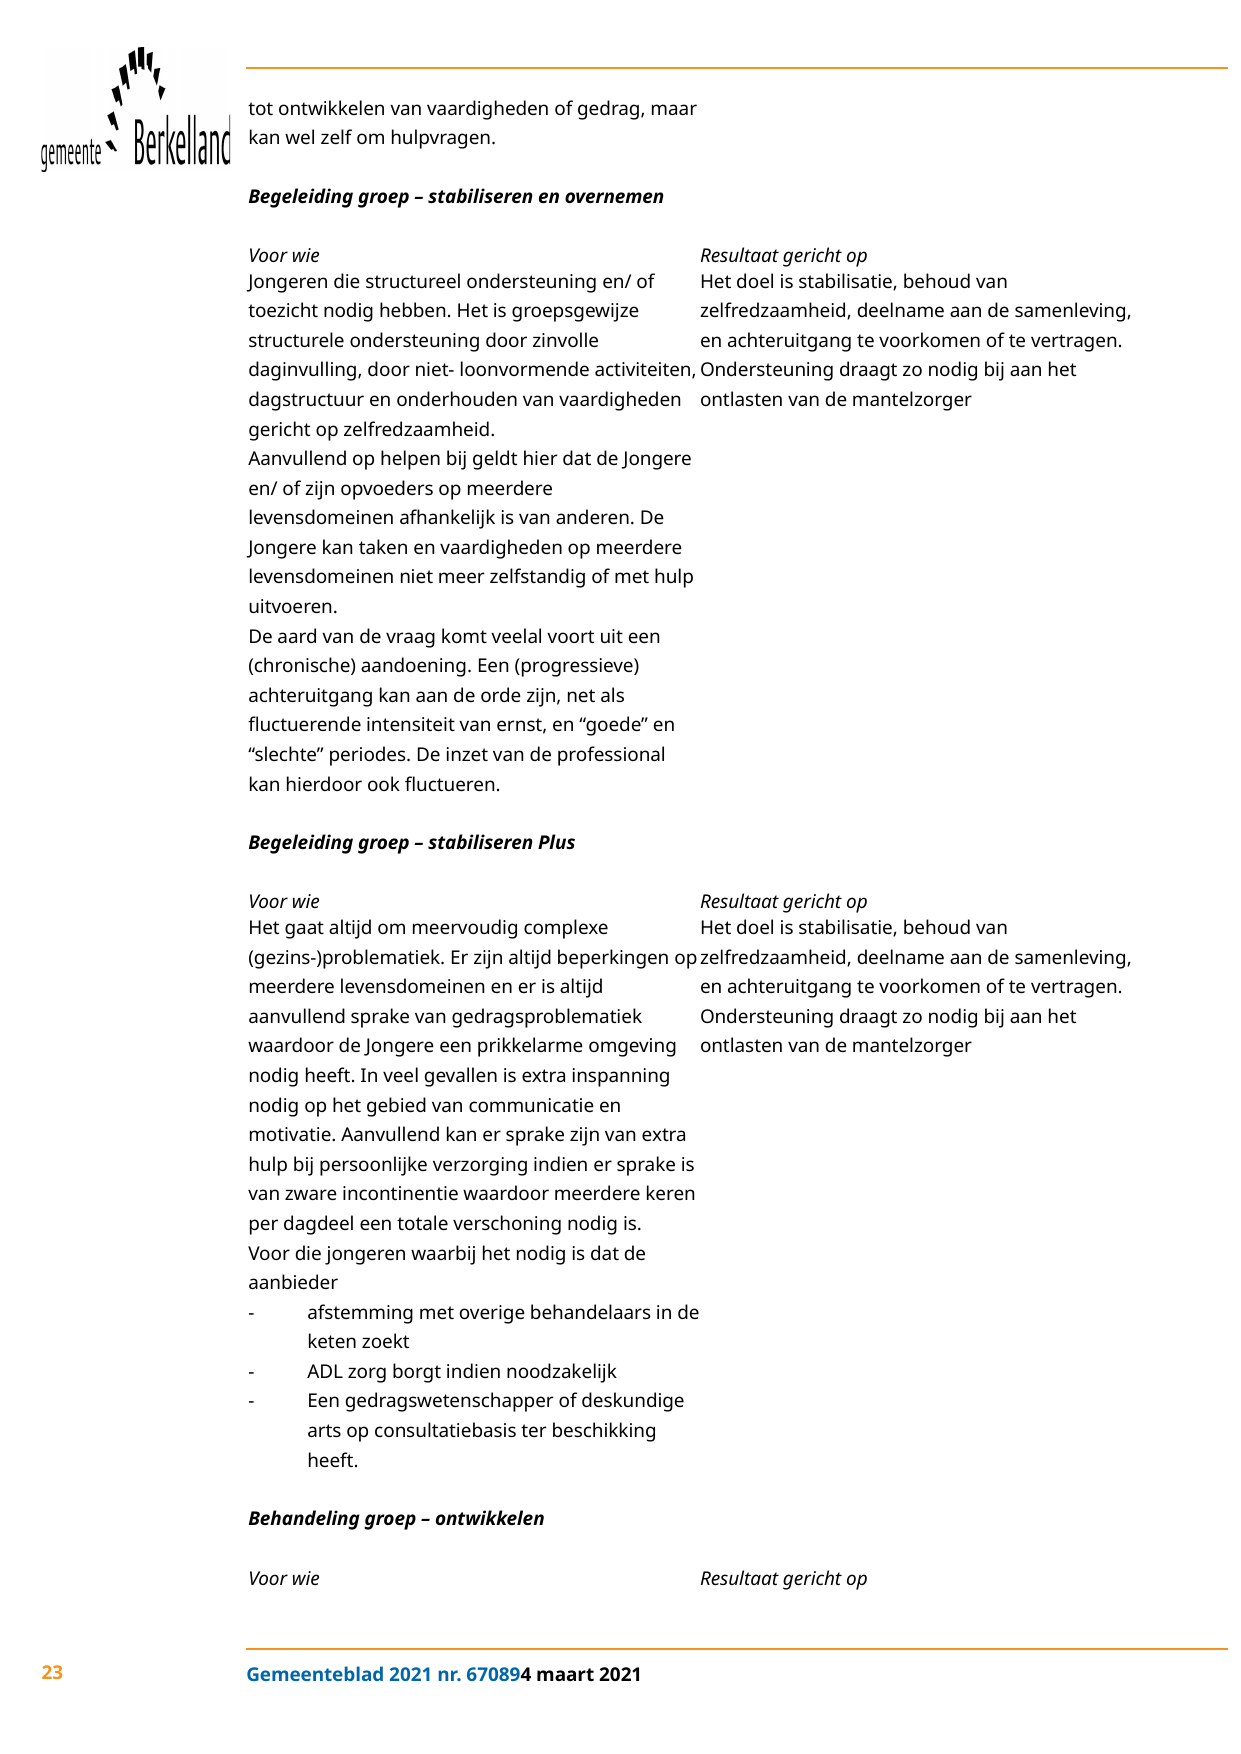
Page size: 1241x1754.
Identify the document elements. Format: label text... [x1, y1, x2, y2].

picture [41, 47, 231, 172]
table_header Voor wie [248, 1565, 700, 1590]
text Begeleiding groep – stabiliseren en overnemen [248, 183, 1152, 209]
table_cell Het doel is stabilisatie, behoud van zelfredzaamheid, deelname aan de samenleving, en achteruitgang te voorkomen of te vertragen. Ondersteuning draagt zo nodig bij aan het ontlasten van de mantelzorger [700, 914, 1152, 1473]
table_header Resultaat gericht op [700, 1565, 1152, 1590]
table_cell Het gaat altijd om meervoudig complexe (gezins-)problematiek. Er zijn altijd beperkingen op meerdere levensdomeinen en er is altijd aanvullend sprake van gedragsproblematiek waardoor de Jongere een prikkelarme omgeving nodig heeft. In veel gevallen is extra inspanning nodig op het gebied van communicatie en motivatie. Aanvullend kan er sprake zijn van extra hulp bij persoonlijke verzorging indien er sprake is van zware incontinentie waardoor meerdere keren per dagdeel een totale verschoning nodig is. Voor die jongeren waarbij het nodig is dat de aanbieder afstemming met overige behandelaars in de keten zoekt ADL zorg borgt indien noodzakelijk Een gedragswetenschapper of deskundige arts op consultatiebasis ter beschikking heeft. [248, 914, 700, 1473]
table_cell Het doel is stabilisatie, behoud van zelfredzaamheid, deelname aan de samenleving, en achteruitgang te voorkomen of te vertragen. Ondersteuning draagt zo nodig bij aan het ontlasten van de mantelzorger [700, 268, 1152, 797]
table_header Voor wie [248, 889, 700, 914]
table_cell [700, 95, 1152, 150]
table_cell Jongeren die structureel ondersteuning en/ of toezicht nodig hebben. Het is groepsgewijze structurele ondersteuning door zinvolle daginvulling, door niet- loonvormende activiteiten, dagstructuur en onderhouden van vaardigheden gericht op zelfredzaamheid. Aanvullend op helpen bij geldt hier dat de Jongere en/ of zijn opvoeders op meerdere levensdomeinen afhankelijk is van anderen. De Jongere kan taken en vaardigheden op meerdere levensdomeinen niet meer zelfstandig of met hulp uitvoeren. De aard van de vraag komt veelal voort uit een (chronische) aandoening. Een (progressieve) achteruitgang kan aan de orde zijn, net als fluctuerende intensiteit van ernst, en “goede” en “slechte” periodes. De inzet van de professional kan hierdoor ook fluctueren. [248, 268, 700, 797]
table_header Resultaat gericht op [700, 242, 1152, 268]
table_header Voor wie [248, 242, 700, 268]
table_header Resultaat gericht op [700, 889, 1152, 914]
text Begeleiding groep – stabiliseren Plus [248, 829, 1152, 855]
text Behandeling groep – ontwikkelen [248, 1505, 1152, 1531]
table_cell tot ontwikkelen van vaardigheden of gedrag, maar kan wel zelf om hulpvragen. [248, 95, 700, 150]
